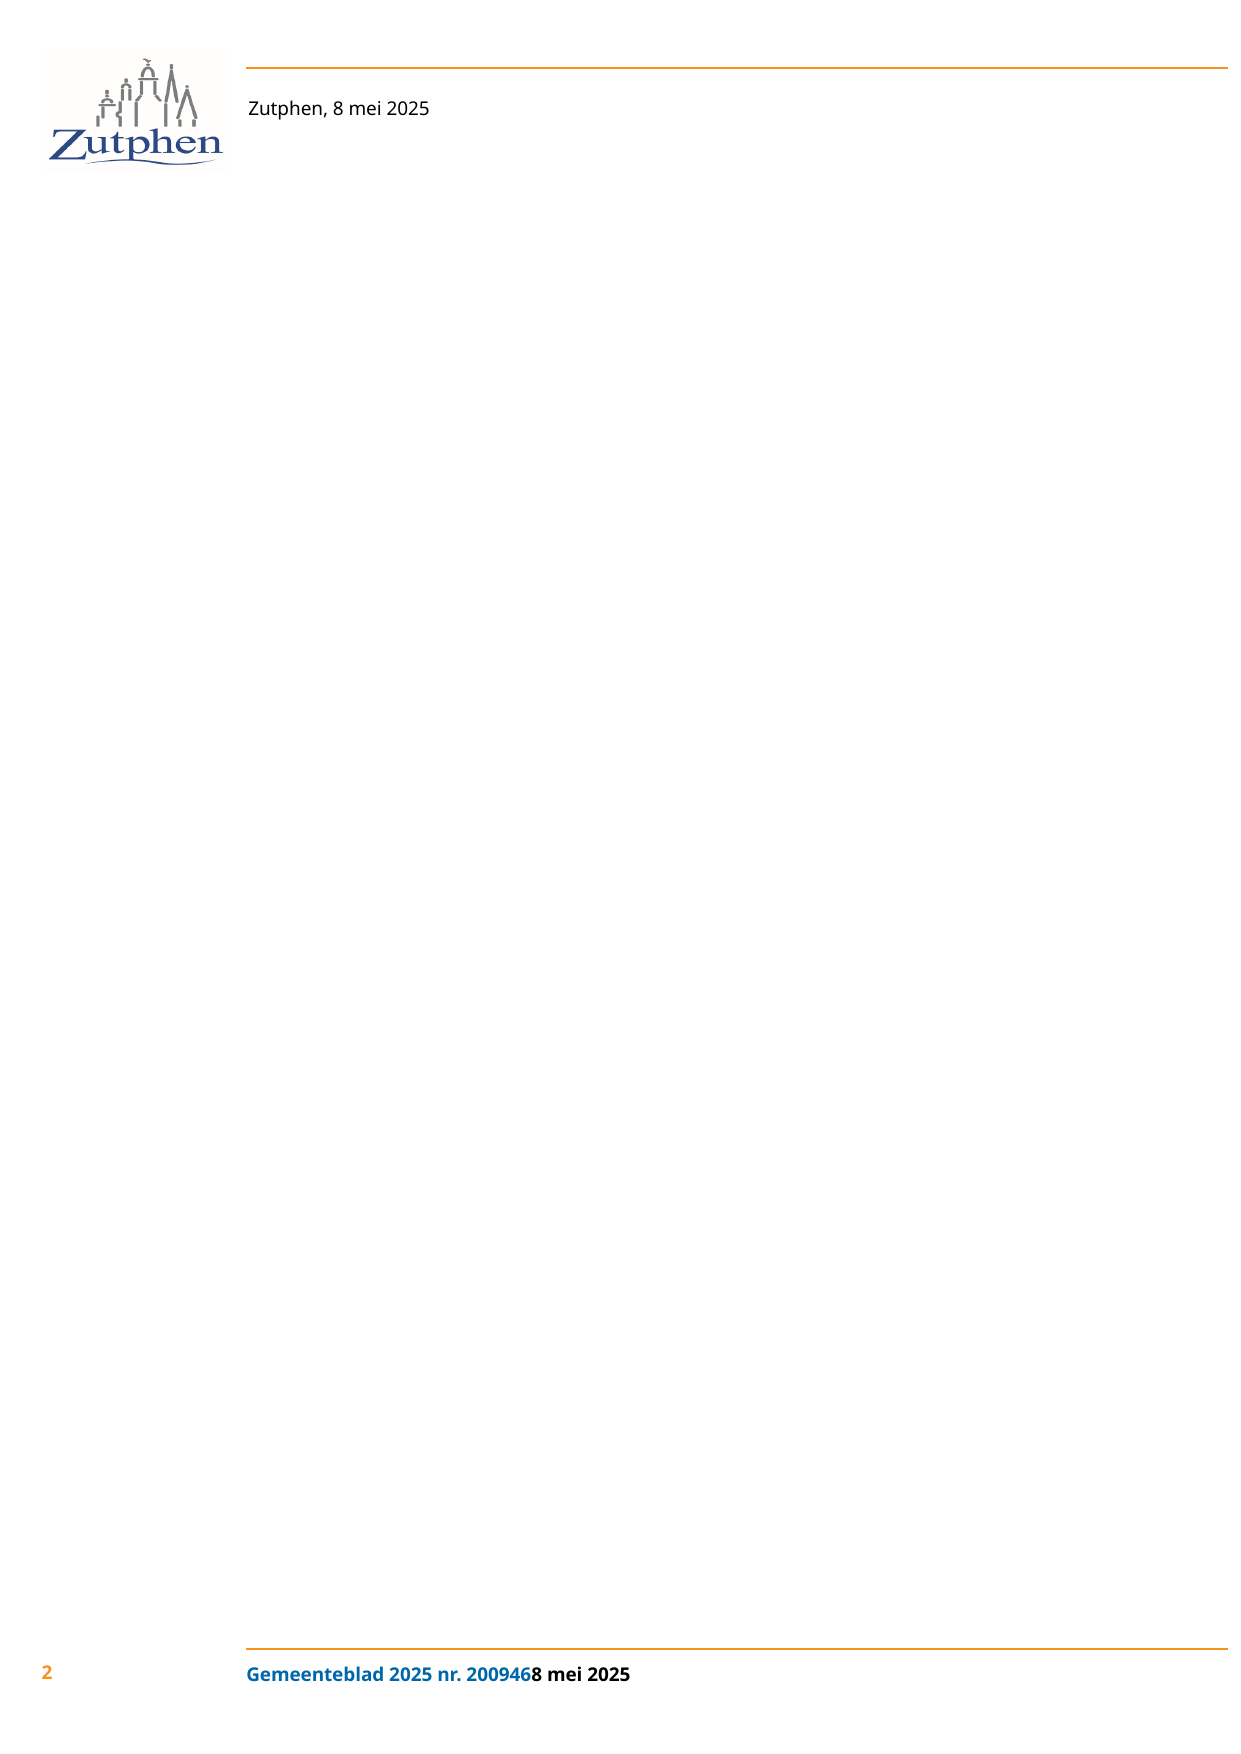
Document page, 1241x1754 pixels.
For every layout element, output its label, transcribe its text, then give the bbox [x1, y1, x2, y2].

picture [41, 47, 231, 172]
text Zutphen, 8 mei 2025 [248, 95, 1152, 121]
